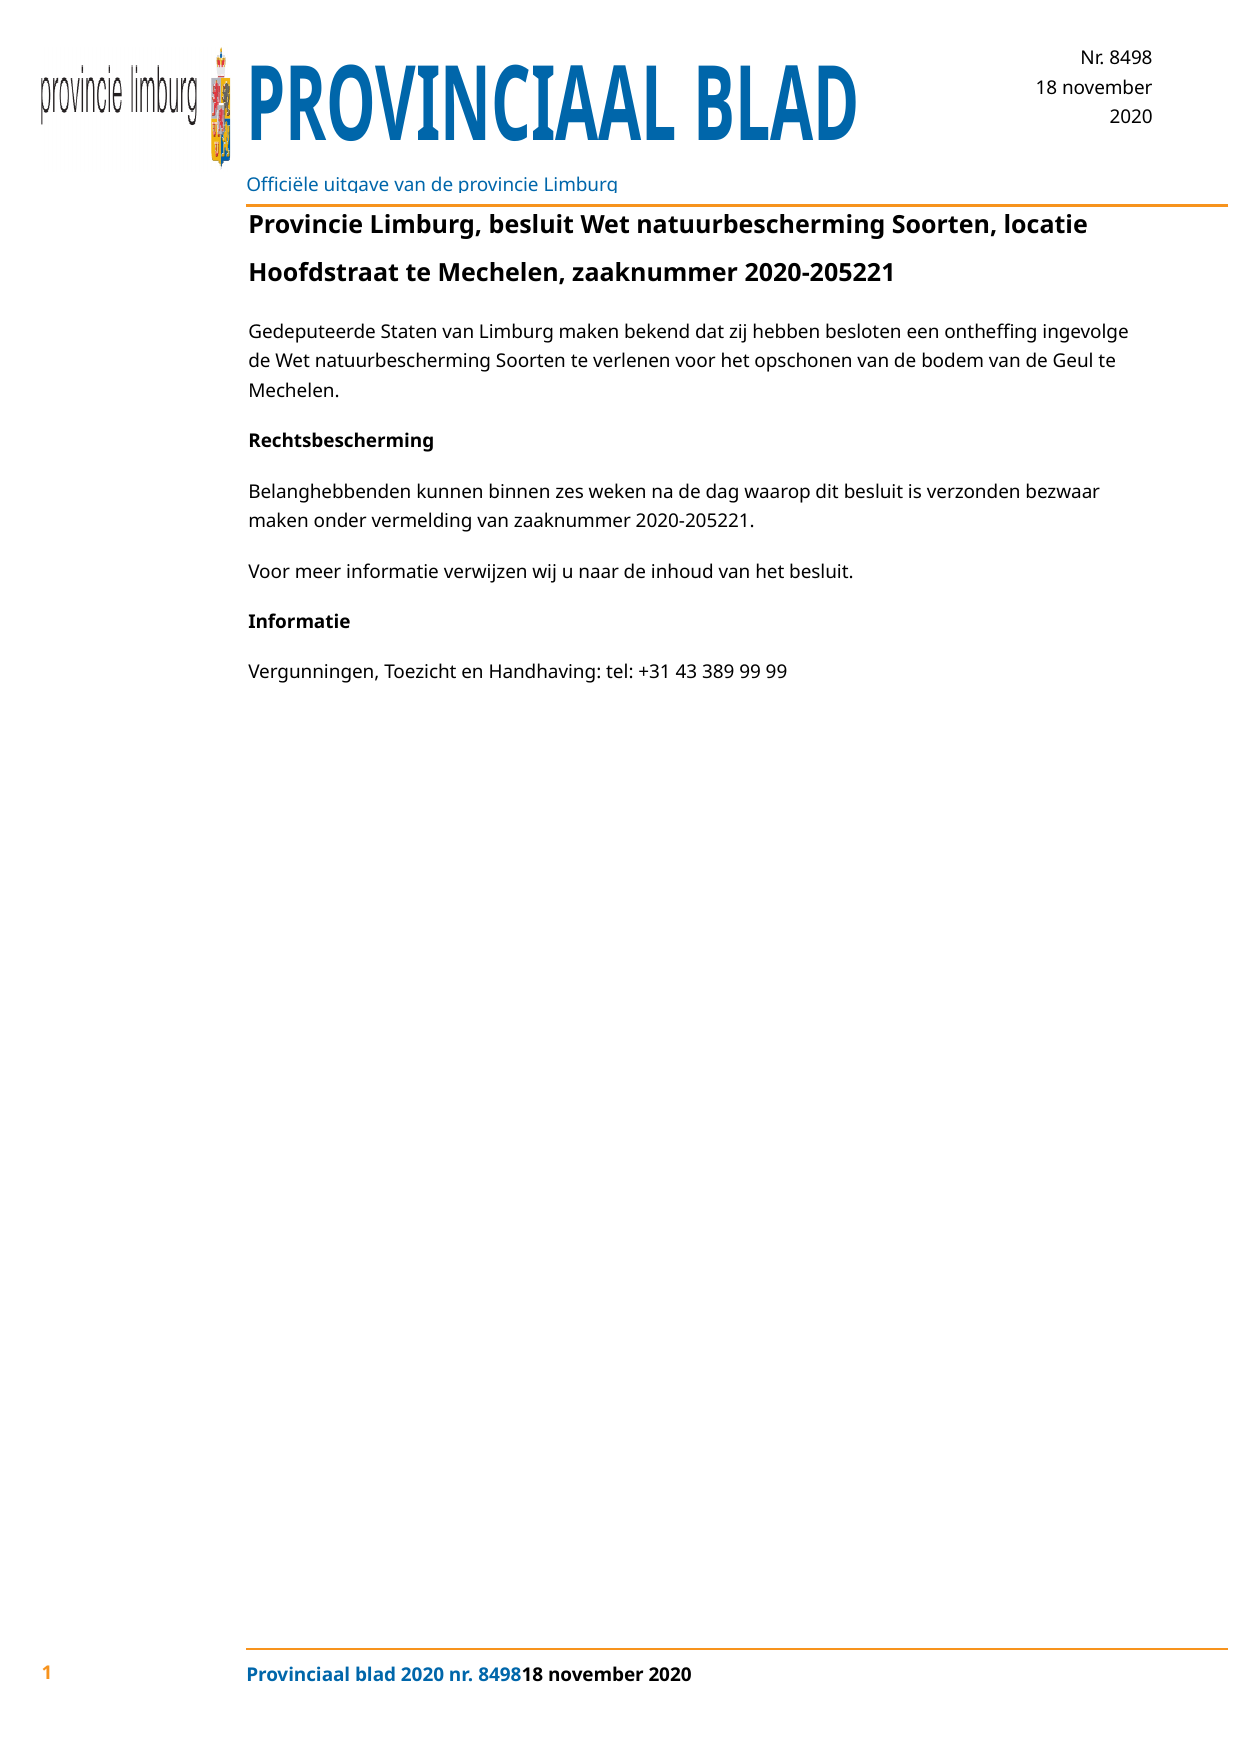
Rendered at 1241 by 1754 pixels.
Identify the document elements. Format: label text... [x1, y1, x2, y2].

text Gedeputeerde Staten van Limburg maken bekend dat zij hebben besloten een ontheffing ingevolge de Wet natuurbescherming Soorten te verlenen voor het opschonen van de bodem van de Geul te Mechelen. [248, 318, 1152, 403]
text Belanghebbenden kunnen binnen zes weken na de dag waarop dit besluit is verzonden bezwaar maken onder vermelding van zaaknummer 2020-205221. [248, 478, 1152, 533]
text Informatie [248, 608, 1152, 634]
text Rechtsbescherming [248, 427, 1152, 453]
picture [41, 47, 231, 172]
text Vergunningen, Toezicht en Handhaving: tel: +31 43 389 99 99 [248, 659, 1152, 684]
text Voor meer informatie verwijzen wij u naar de inhoud van het besluit. [248, 558, 1152, 584]
text Provincie Limburg, besluit Wet natuurbescherming Soorten, locatie Hoofdstraat te Mechelen, zaaknummer 2020-205221 [248, 207, 1152, 288]
